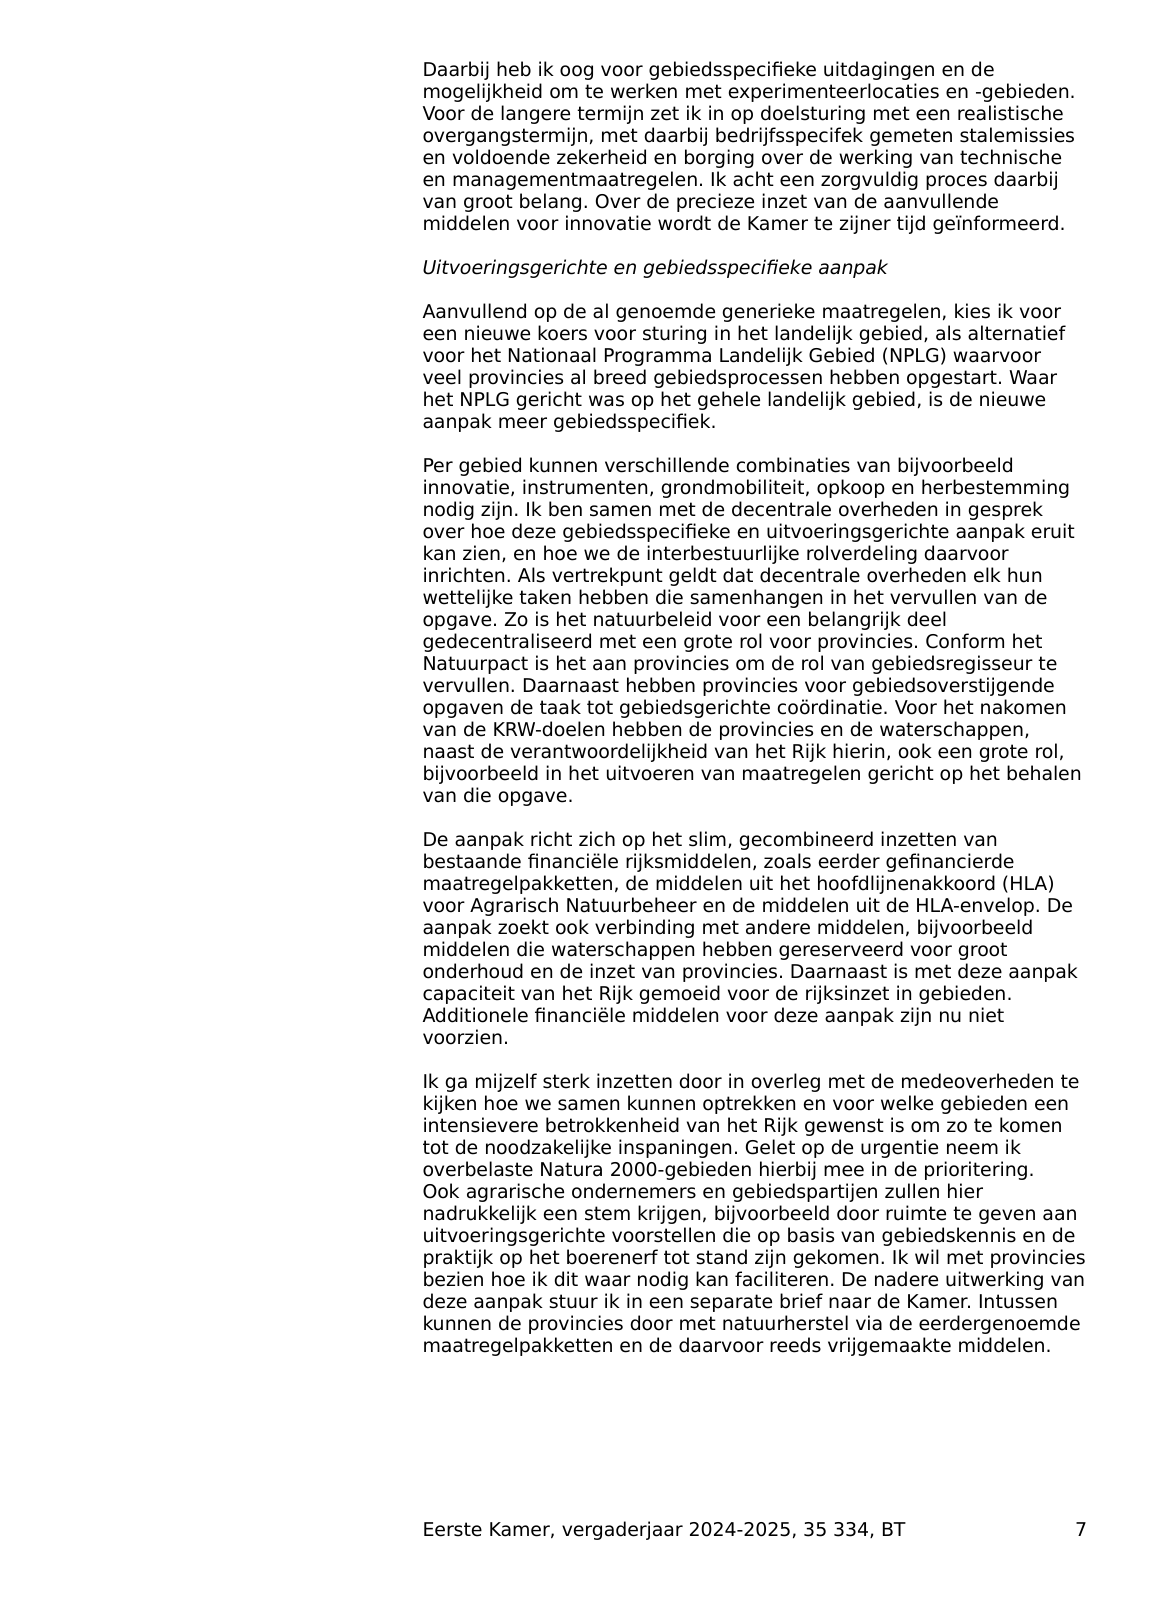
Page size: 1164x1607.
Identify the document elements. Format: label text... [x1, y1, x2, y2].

text Aanvullend op de al genoemde generieke maatregelen, kies ik voor een nieuwe koers voor sturing in het landelijk gebied, als alternatief voor het Nationaal Programma Landelijk Gebied (NPLG) waarvoor veel provincies al breed gebiedsprocessen hebben opgestart. Waar het NPLG gericht was op het gehele landelijk gebied, is de nieuwe aanpak meer gebiedsspecifiek. [422, 301, 1087, 433]
text Per gebied kunnen verschillende combinaties van bijvoorbeeld innovatie, instrumenten, grondmobiliteit, opkoop en herbestemming nodig zijn. Ik ben samen met de decentrale overheden in gesprek over hoe deze gebiedsspecifieke en uitvoeringsgerichte aanpak eruit kan zien, en hoe we de interbestuurlijke rolverdeling daarvoor inrichten. Als vertrekpunt geldt dat decentrale overheden elk hun wettelijke taken hebben die samenhangen in het vervullen van de opgave. Zo is het natuurbeleid voor een belangrijk deel gedecentraliseerd met een grote rol voor provincies. Conform het Natuurpact is het aan provincies om de rol van gebiedsregisseur te vervullen. Daarnaast hebben provincies voor gebiedsoverstijgende opgaven de taak tot gebiedsgerichte coördinatie. Voor het nakomen van de KRW-doelen hebben de provincies en de waterschappen, naast de verantwoordelijkheid van het Rijk hierin, ook een grote rol, bijvoorbeeld in het uitvoeren van maatregelen gericht op het behalen van die opgave. [422, 455, 1087, 807]
subtitle Uitvoeringsgerichte en gebiedsspecifieke aanpak [422, 257, 1087, 279]
text De aanpak richt zich op het slim, gecombineerd inzetten van bestaande financiële rijksmiddelen, zoals eerder gefinancierde maatregelpakketten, de middelen uit het hoofdlijnenakkoord (HLA) voor Agrarisch Natuurbeheer en de middelen uit de HLA-envelop. De aanpak zoekt ook verbinding met andere middelen, bijvoorbeeld middelen die waterschappen hebben gereserveerd voor groot onderhoud en de inzet van provincies. Daarnaast is met deze aanpak capaciteit van het Rijk gemoeid voor de rijksinzet in gebieden. Additionele financiële middelen voor deze aanpak zijn nu niet voorzien. [422, 829, 1087, 1049]
text Ik ga mijzelf sterk inzetten door in overleg met de medeoverheden te kijken hoe we samen kunnen optrekken en voor welke gebieden een intensievere betrokkenheid van het Rijk gewenst is om zo te komen tot de noodzakelijke inspaningen. Gelet op de urgentie neem ik overbelaste Natura 2000-gebieden hierbij mee in de prioritering. [422, 1071, 1087, 1181]
text Ook agrarische ondernemers en gebiedspartijen zullen hier nadrukkelijk een stem krijgen, bijvoorbeeld door ruimte te geven aan uitvoeringsgerichte voorstellen die op basis van gebiedskennis en de praktijk op het boerenerf tot stand zijn gekomen. Ik wil met provincies bezien hoe ik dit waar nodig kan faciliteren. De nadere uitwerking van deze aanpak stuur ik in een separate brief naar de Kamer. Intussen kunnen de provincies door met natuurherstel via de eerdergenoemde maatregelpakketten en de daarvoor reeds vrijgemaakte middelen. [422, 1181, 1087, 1357]
text Daarbij heb ik oog voor gebiedsspecifieke uitdagingen en de mogelijkheid om te werken met experimenteerlocaties en -gebieden. Voor de langere termijn zet ik in op doelsturing met een realistische overgangstermijn, met daarbij bedrijfsspecifek gemeten stalemissies en voldoende zekerheid en borging over de werking van technische en managementmaatregelen. Ik acht een zorgvuldig proces daarbij van groot belang. Over de precieze inzet van de aanvullende middelen voor innovatie wordt de Kamer te zijner tijd geïnformeerd. [422, 59, 1087, 235]
